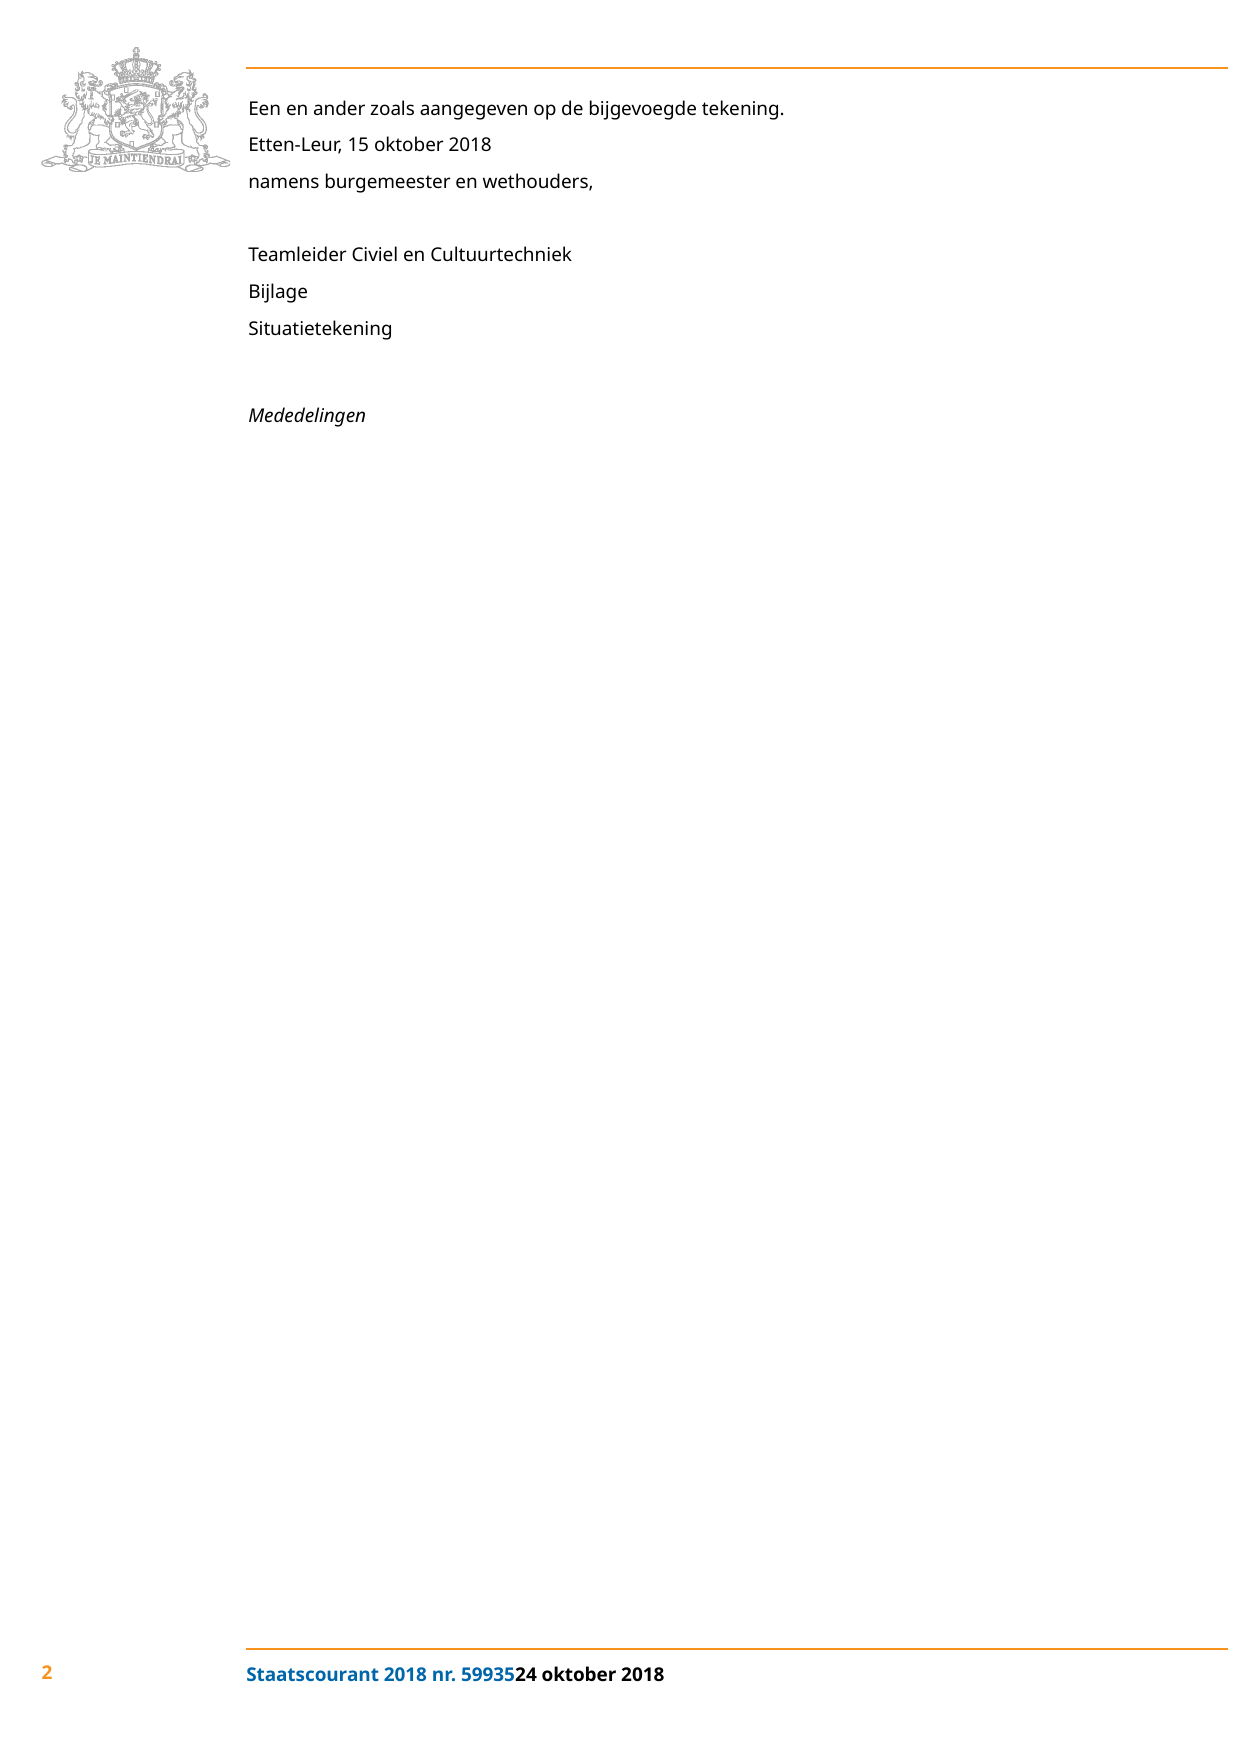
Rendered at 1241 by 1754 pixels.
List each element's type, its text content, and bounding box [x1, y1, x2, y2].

text namens burgemeester en wethouders, [248, 168, 1152, 194]
text Mededelingen [248, 402, 1152, 428]
text Een en ander zoals aangegeven op de bijgevoegde tekening. [248, 95, 1152, 121]
text Bijlage [248, 278, 1152, 304]
picture [41, 47, 231, 172]
text Situatietekening [248, 315, 1152, 341]
text Etten-Leur, 15 oktober 2018 [248, 131, 1152, 157]
text Teamleider Civiel en Cultuurtechniek [248, 241, 1152, 267]
